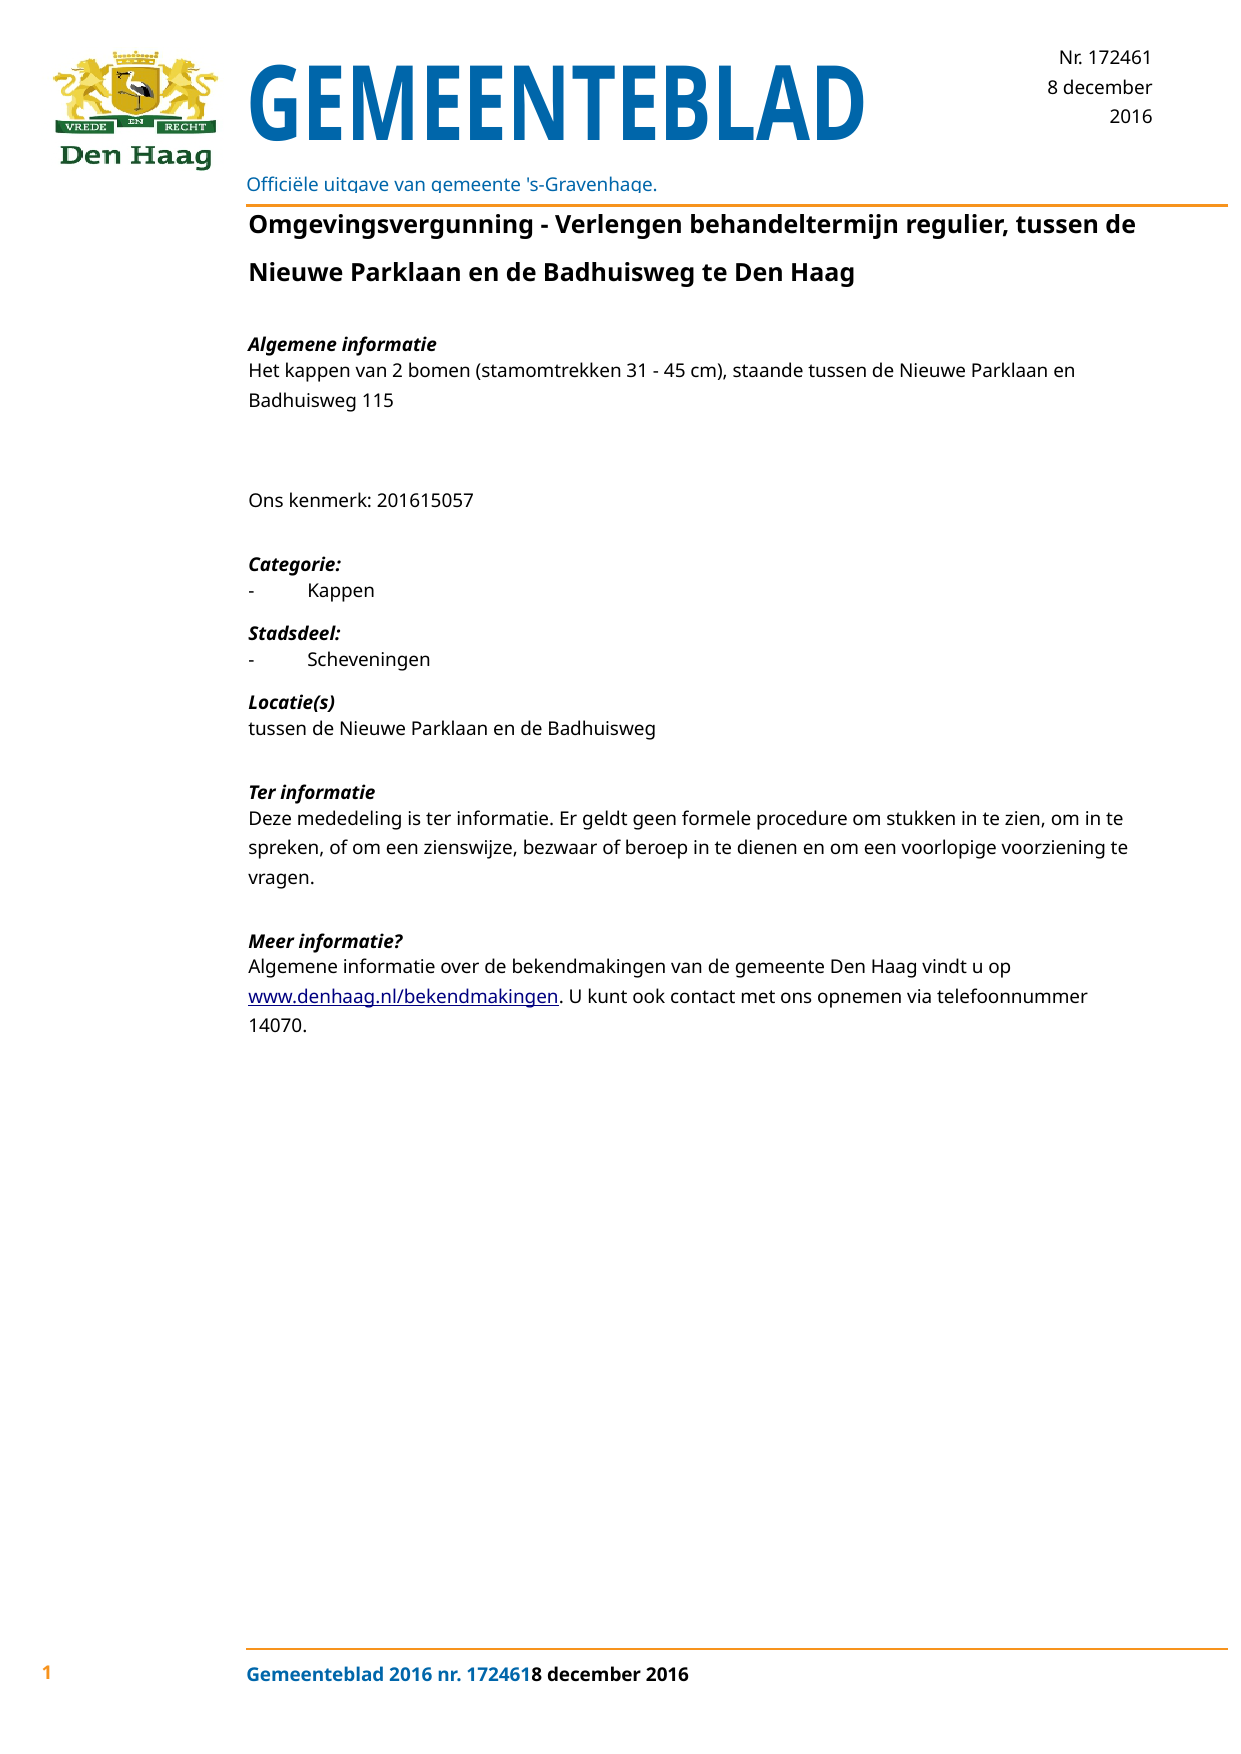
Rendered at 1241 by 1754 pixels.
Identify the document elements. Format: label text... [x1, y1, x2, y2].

text Het kappen van 2 bomen (stamomtrekken 31 - 45 cm), staande tussen de Nieuwe Parklaan en Badhuisweg 115 [248, 357, 1152, 412]
text Algemene informatie [248, 331, 1152, 357]
list Scheveningen [248, 646, 1152, 672]
text Categorie: [248, 552, 1152, 577]
text Stadsdeel: [248, 620, 1152, 646]
text Algemene informatie over de bekendmakingen van de gemeente Den Haag vindt u op www.denhaag.nl/bekendmakingen. U kunt ook contact met ons opnemen via telefoonnummer 14070. [248, 953, 1152, 1038]
text Deze mededeling is ter informatie. Er geldt geen formele procedure om stukken in te zien, om in te spreken, of om een zienswijze, bezwaar of beroep in te dienen en om een voorlopige voorziening te vragen. [248, 805, 1152, 889]
text Meer informatie? [248, 928, 1152, 953]
text Locatie(s) [248, 689, 1152, 715]
list Kappen [248, 577, 1152, 603]
text Ter informatie [248, 779, 1152, 805]
picture [41, 47, 231, 172]
text Ons kenmerk: 201615057 [248, 488, 1152, 513]
text Omgevingsvergunning - Verlengen behandeltermijn regulier, tussen de Nieuwe Parklaan en de Badhuisweg te Den Haag [248, 207, 1152, 288]
text tussen de Nieuwe Parklaan en de Badhuisweg [248, 715, 1152, 741]
